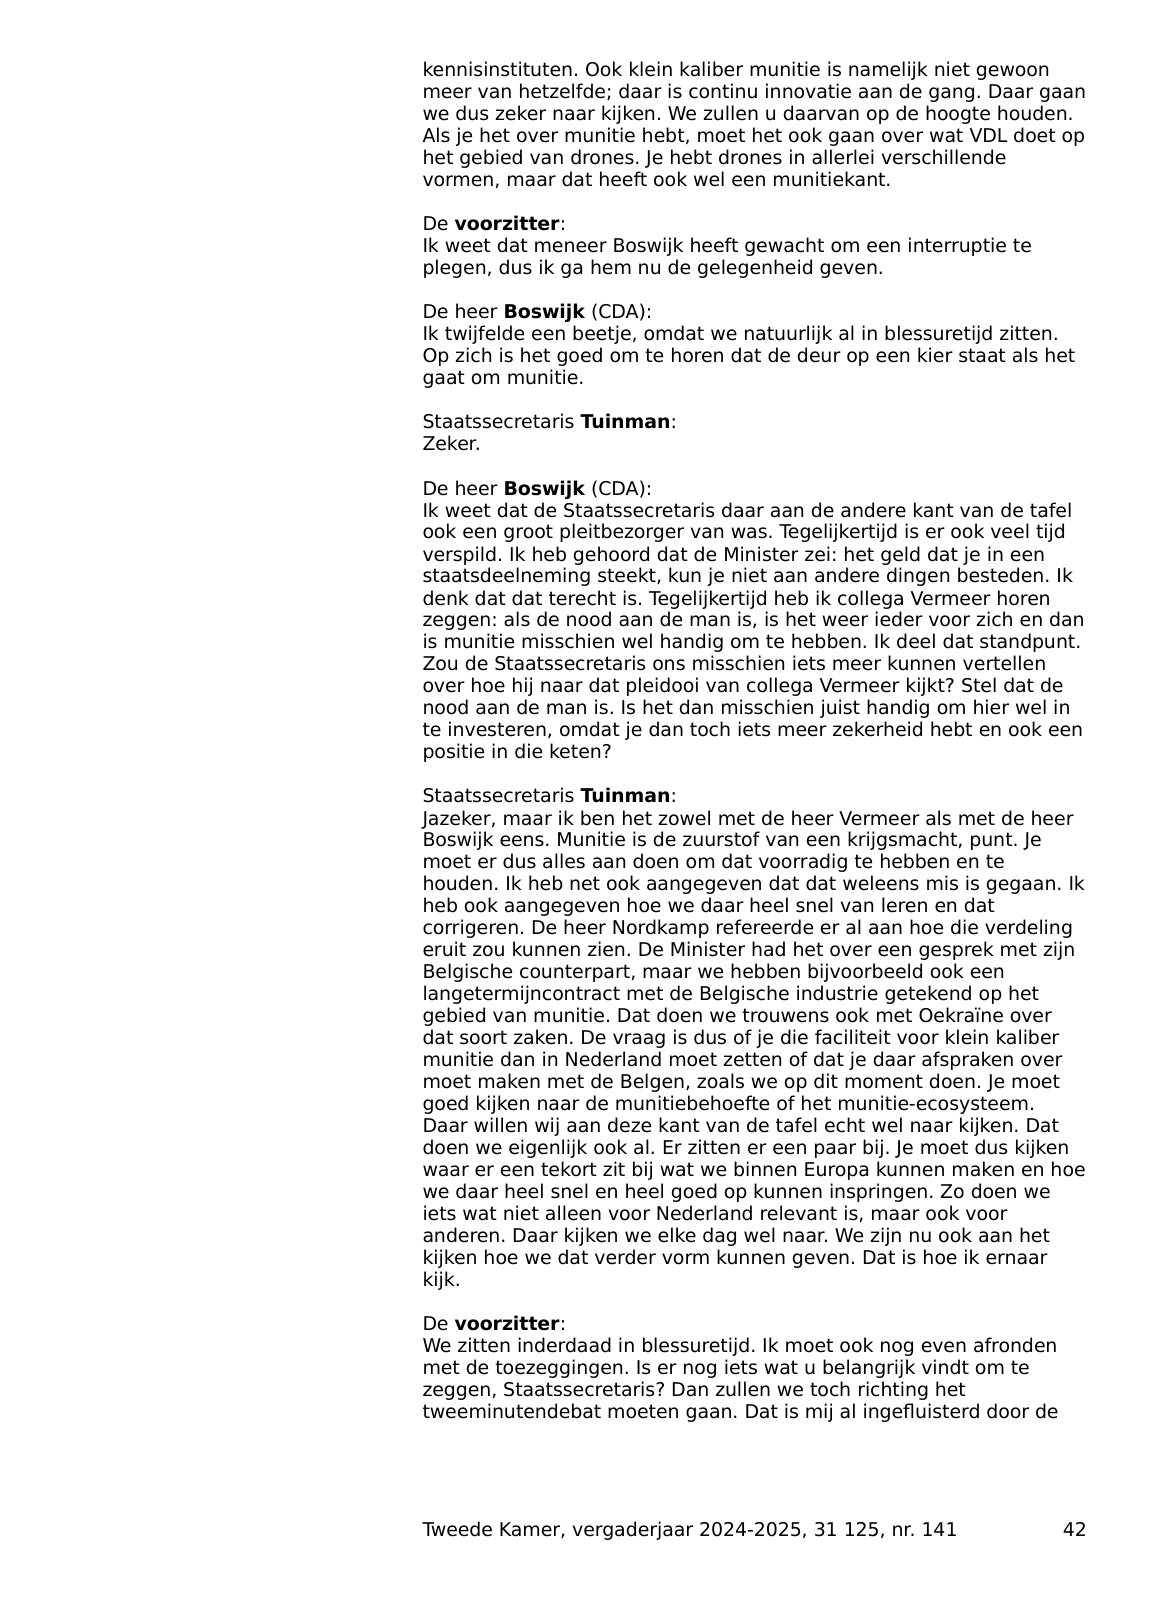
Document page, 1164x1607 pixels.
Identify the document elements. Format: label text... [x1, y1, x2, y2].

text De heer Boswijk (CDA): [422, 477, 1087, 499]
text Staatssecretaris Tuinman: [422, 785, 1087, 807]
text kennisinstituten. Ook klein kaliber munitie is namelijk niet gewoon meer van hetzelfde; daar is continu innovatie aan de gang. Daar gaan we dus zeker naar kijken. We zullen u daarvan op de hoogte houden. [422, 59, 1087, 125]
text De heer Boswijk (CDA): [422, 301, 1087, 323]
text Staatssecretaris Tuinman: [422, 411, 1087, 433]
text Zeker. [422, 433, 1087, 455]
text Als je het over munitie hebt, moet het ook gaan over wat VDL doet op het gebied van drones. Je hebt drones in allerlei verschillende vormen, maar dat heeft ook wel een munitiekant. [422, 125, 1087, 191]
text De voorzitter: [422, 1313, 1087, 1335]
text Ik twijfelde een beetje, omdat we natuurlijk al in blessuretijd zitten. Op zich is het goed om te horen dat de deur op een kier staat als het gaat om munitie. [422, 323, 1087, 389]
text Ik weet dat de Staatssecretaris daar aan de andere kant van de tafel ook een groot pleitbezorger van was. Tegelijkertijd is er ook veel tijd verspild. Ik heb gehoord dat de Minister zei: het geld dat je in een staatsdeelneming steekt, kun je niet aan andere dingen besteden. Ik denk dat dat terecht is. Tegelijkertijd heb ik collega Vermeer horen zeggen: als de nood aan de man is, is het weer ieder voor zich en dan is munitie misschien wel handig om te hebben. Ik deel dat standpunt. Zou de Staatssecretaris ons misschien iets meer kunnen vertellen over hoe hij naar dat pleidooi van collega Vermeer kijkt? Stel dat de nood aan de man is. Is het dan misschien juist handig om hier wel in te investeren, omdat je dan toch iets meer zekerheid hebt en ook een positie in die keten? [422, 499, 1087, 763]
text Ik weet dat meneer Boswijk heeft gewacht om een interruptie te plegen, dus ik ga hem nu de gelegenheid geven. [422, 235, 1087, 279]
text De voorzitter: [422, 213, 1087, 235]
text We zitten inderdaad in blessuretijd. Ik moet ook nog even afronden met de toezeggingen. Is er nog iets wat u belangrijk vindt om te zeggen, Staatssecretaris? Dan zullen we toch richting het tweeminutendebat moeten gaan. Dat is mij al ingefluisterd door de [422, 1335, 1087, 1423]
text Jazeker, maar ik ben het zowel met de heer Vermeer als met de heer Boswijk eens. Munitie is de zuurstof van een krijgsmacht, punt. Je moet er dus alles aan doen om dat voorradig te hebben en te houden. Ik heb net ook aangegeven dat dat weleens mis is gegaan. Ik heb ook aangegeven hoe we daar heel snel van leren en dat corrigeren. De heer Nordkamp refereerde er al aan hoe die verdeling eruit zou kunnen zien. De Minister had het over een gesprek met zijn Belgische counterpart, maar we hebben bijvoorbeeld ook een langetermijncontract met de Belgische industrie getekend op het gebied van munitie. Dat doen we trouwens ook met Oekraïne over dat soort zaken. De vraag is dus of je die faciliteit voor klein kaliber munitie dan in Nederland moet zetten of dat je daar afspraken over moet maken met de Belgen, zoals we op dit moment doen. Je moet goed kijken naar de munitiebehoefte of het munitie-ecosysteem. Daar willen wij aan deze kant van de tafel echt wel naar kijken. Dat doen we eigenlijk ook al. Er zitten er een paar bij. Je moet dus kijken waar er een tekort zit bij wat we binnen Europa kunnen maken en hoe we daar heel snel en heel goed op kunnen inspringen. Zo doen we iets wat niet alleen voor Nederland relevant is, maar ook voor anderen. Daar kijken we elke dag wel naar. We zijn nu ook aan het kijken hoe we dat verder vorm kunnen geven. Dat is hoe ik ernaar kijk. [422, 807, 1087, 1291]
